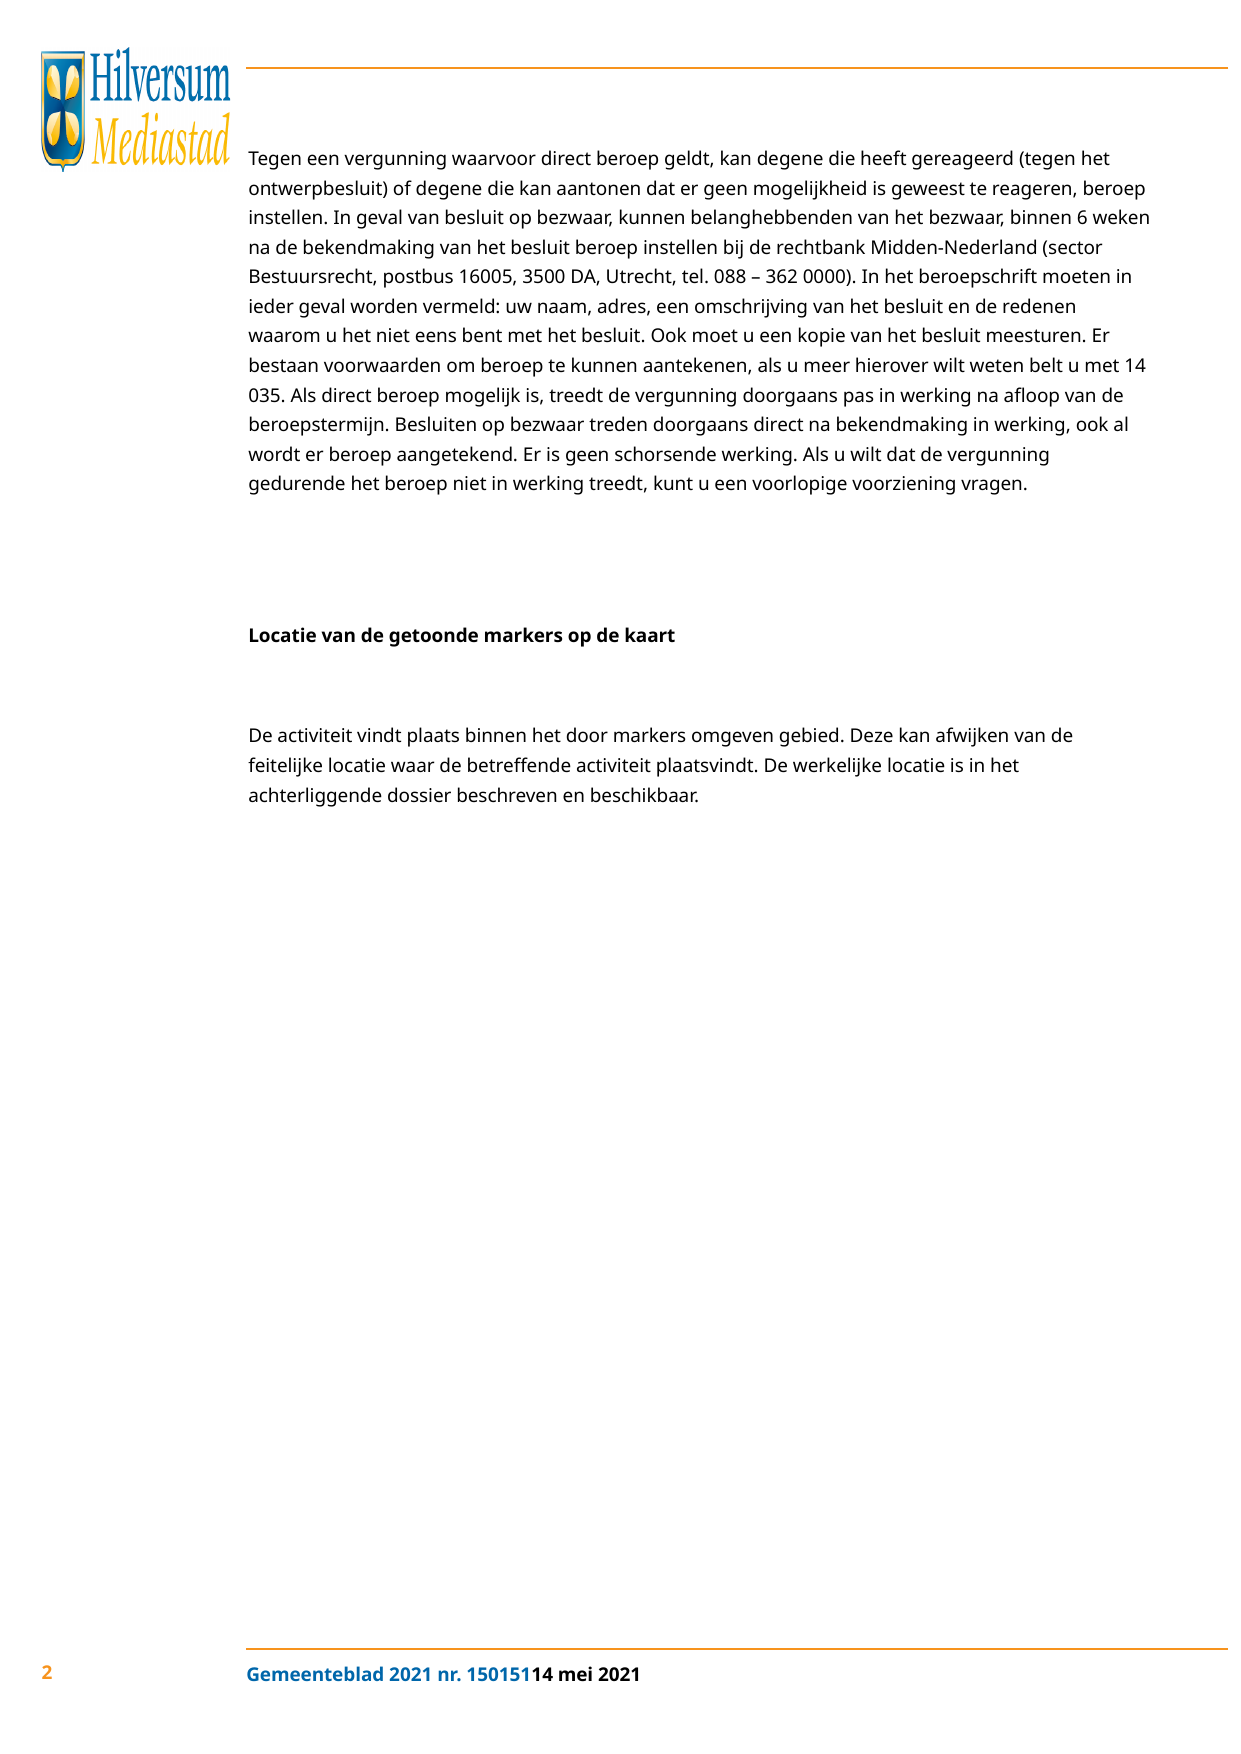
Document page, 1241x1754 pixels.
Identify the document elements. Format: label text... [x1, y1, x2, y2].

text De activiteit vindt plaats binnen het door markers omgeven gebied. Deze kan afwijken van de feitelijke locatie waar de betreffende activiteit plaatsvindt. De werkelijke locatie is in het achterliggende dossier beschreven en beschikbaar. [248, 723, 1152, 808]
text Tegen een vergunning waarvoor direct beroep geldt, kan degene die heeft gereageerd (tegen het ontwerpbesluit) of degene die kan aantonen dat er geen mogelijkheid is geweest te reageren, beroep instellen. In geval van besluit op bezwaar, kunnen belanghebbenden van het bezwaar, binnen 6 weken na de bekendmaking van het besluit beroep instellen bij de rechtbank Midden-Nederland (sector Bestuursrecht, postbus 16005, 3500 DA, Utrecht, tel. 088 – 362 0000). In het beroepschrift moeten in ieder geval worden vermeld: uw naam, adres, een omschrijving van het besluit en de redenen waarom u het niet eens bent met het besluit. Ook moet u een kopie van het besluit meesturen. Er bestaan voorwaarden om beroep te kunnen aantekenen, als u meer hierover wilt weten belt u met 14 035. Als direct beroep mogelijk is, treedt de vergunning doorgaans pas in werking na afloop van de beroepstermijn. Besluiten op bezwaar treden doorgaans direct na bekendmaking in werking, ook al wordt er beroep aangetekend. Er is geen schorsende werking. Als u wilt dat de vergunning gedurende het beroep niet in werking treedt, kunt u een voorlopige voorziening vragen. [248, 145, 1152, 496]
text Locatie van de getoonde markers op de kaart [248, 622, 1152, 648]
picture [41, 47, 231, 172]
